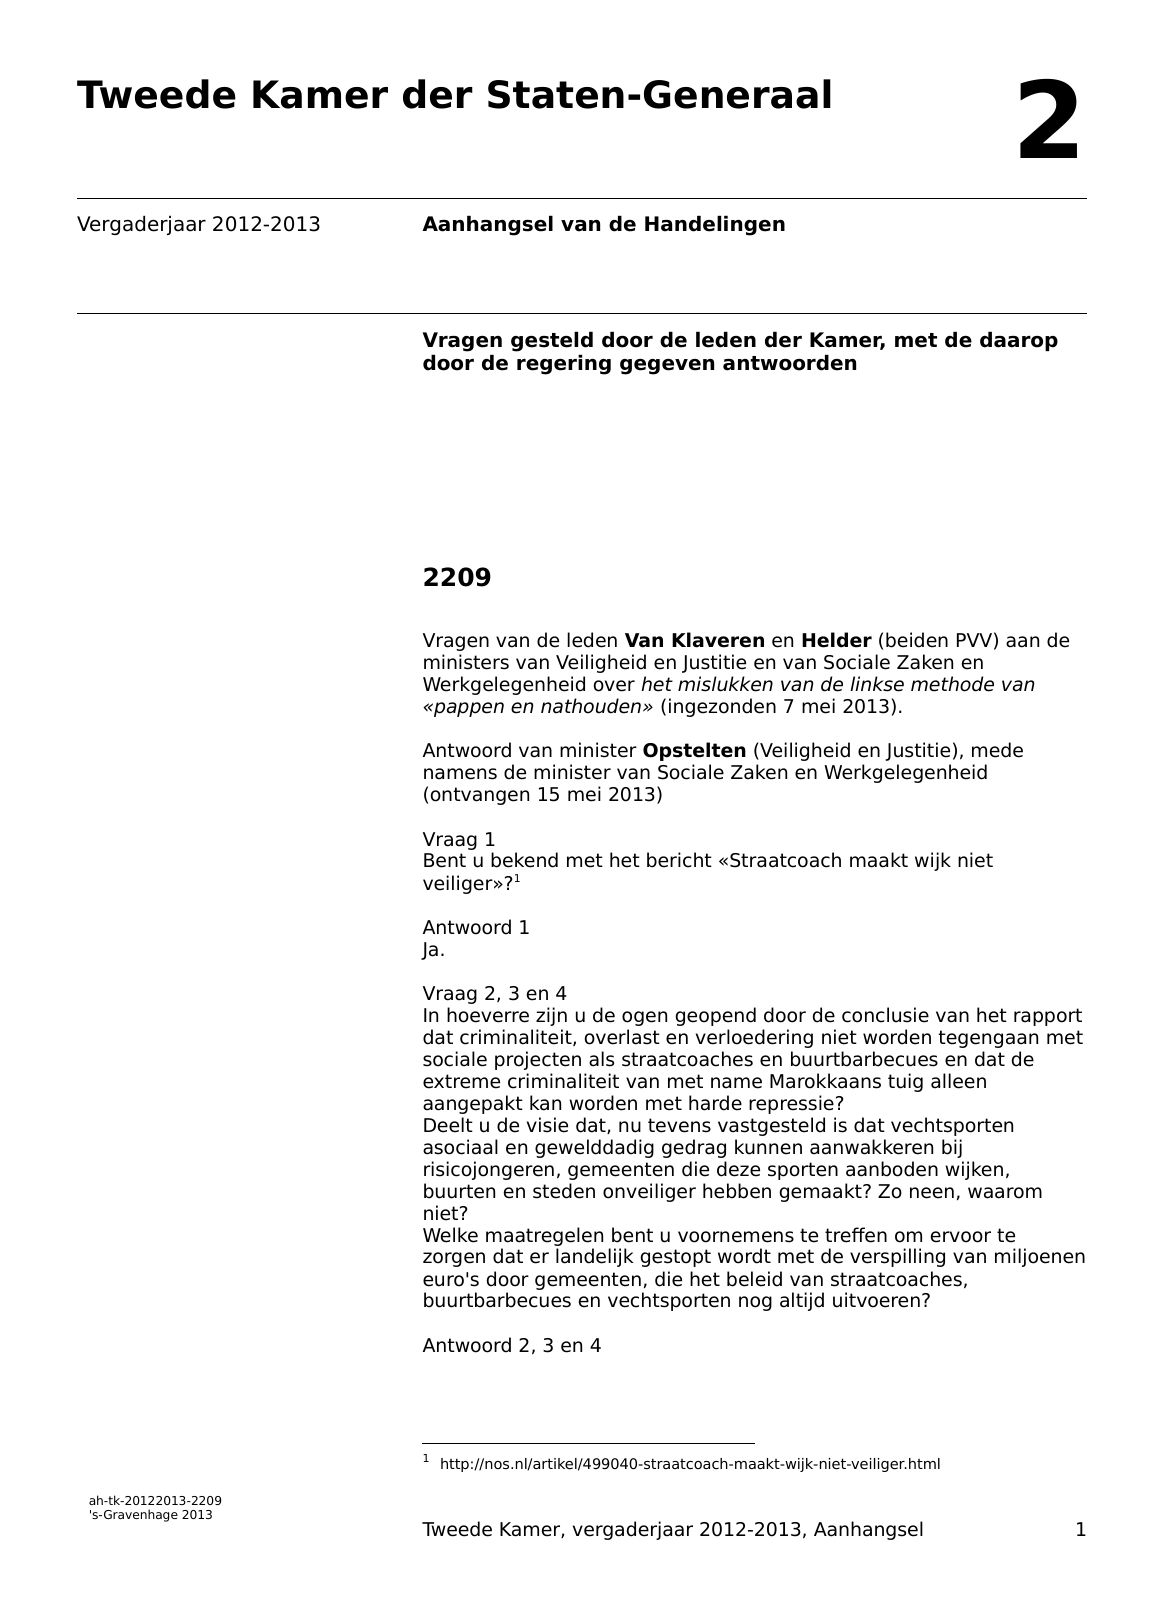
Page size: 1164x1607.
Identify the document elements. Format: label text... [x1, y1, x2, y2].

text Deelt u de visie dat, nu tevens vastgesteld is dat vechtsporten asociaal en gewelddadig gedrag kunnen aanwakkeren bij risicojongeren, gemeenten die deze sporten aanboden wijken, buurten en steden onveiliger hebben gemaakt? Zo neen, waarom niet? [422, 1114, 1087, 1224]
text ah-tk-20122013-2209 [88, 1494, 323, 1508]
text Welke maatregelen bent u voornemens te treffen om ervoor te zorgen dat er landelijk gestopt wordt met de verspilling van miljoenen euro's door gemeenten, die het beleid van straatcoaches, buurtbarbecues en vechtsporten nog altijd uitvoeren? [422, 1224, 1087, 1312]
text Vraag 2, 3 en 4 [422, 983, 1087, 1005]
text Ja. [422, 938, 1087, 961]
table_header 2 [886, 59, 1087, 198]
text Antwoord 1 [422, 917, 1087, 938]
text In hoeverre zijn u de ogen geopend door de conclusie van het rapport dat criminaliteit, overlast en verloedering niet worden tegengaan met sociale projecten als straatcoaches en buurtbarbecues en dat de extreme criminaliteit van met name Marokkaans tuig alleen aangepakt kan worden met harde repressie? [422, 1005, 1087, 1114]
text Vraag 1 [422, 828, 1087, 850]
table_cell [77, 314, 422, 375]
text 2209 [422, 563, 1087, 592]
text Bent u bekend met het bericht «Straatcoach maakt wijk niet veiliger»? [422, 850, 1087, 894]
table_cell Aanhangsel van de Handelingen [422, 199, 1087, 313]
text 's-Gravenhage 2013 [88, 1508, 323, 1522]
text http://nos.nl/artikel/499040-straatcoach-maakt-wijk-niet-veiliger.html [422, 1452, 1087, 1474]
table_header Tweede Kamer der Staten-Generaal [77, 59, 886, 198]
table_cell Vragen gesteld door de leden der Kamer, met de daarop door de regering gegeven antwoorden [422, 314, 1087, 375]
text Antwoord van minister Opstelten (Veiligheid en Justitie), mede namens de minister van Sociale Zaken en Werkgelegenheid (ontvangen 15 mei 2013) [422, 740, 1087, 806]
text Antwoord 2, 3 en 4 [422, 1334, 1087, 1357]
table_cell Vergaderjaar 2012-2013 [77, 199, 422, 313]
text Vragen van de leden Van Klaveren en Helder (beiden PVV) aan de ministers van Veiligheid en Justitie en van Sociale Zaken en Werkgelegenheid over het mislukken van de linkse methode van «pappen en nathouden» (ingezonden 7 mei 2013). [422, 630, 1087, 718]
